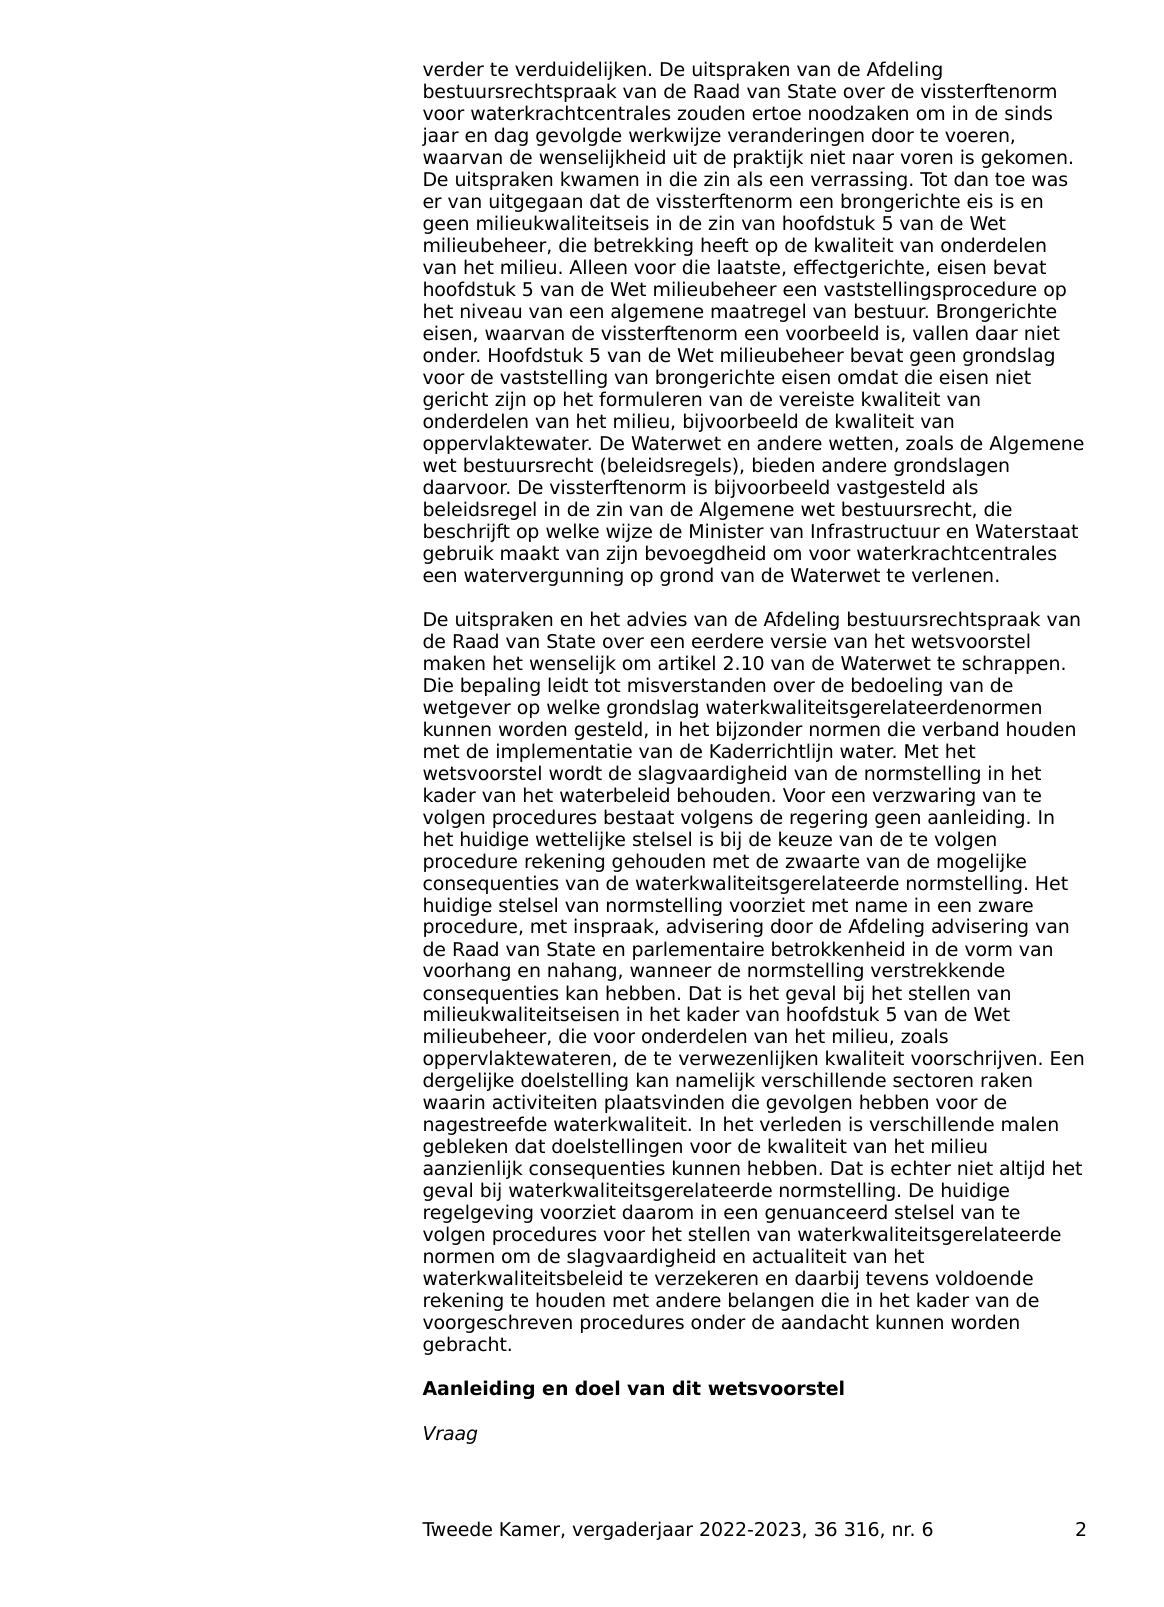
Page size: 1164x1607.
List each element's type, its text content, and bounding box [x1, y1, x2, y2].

text De uitspraken en het advies van de Afdeling bestuursrechtspraak van de Raad van State over een eerdere versie van het wetsvoorstel maken het wenselijk om artikel 2.10 van de Waterwet te schrappen. Die bepaling leidt tot misverstanden over de bedoeling van de wetgever op welke grondslag waterkwaliteitsgerelateerdenormen kunnen worden gesteld, in het bijzonder normen die verband houden met de implementatie van de Kaderrichtlijn water. Met het wetsvoorstel wordt de slagvaardigheid van de normstelling in het kader van het waterbeleid behouden. Voor een verzwaring van te volgen procedures bestaat volgens de regering geen aanleiding. In het huidige wettelijke stelsel is bij de keuze van de te volgen procedure rekening gehouden met de zwaarte van de mogelijke consequenties van de waterkwaliteitsgerelateerde normstelling. Het huidige stelsel van normstelling voorziet met name in een zware procedure, met inspraak, advisering door de Afdeling advisering van de Raad van State en parlementaire betrokkenheid in de vorm van voorhang en nahang, wanneer de normstelling verstrekkende consequenties kan hebben. Dat is het geval bij het stellen van milieukwaliteitseisen in het kader van hoofdstuk 5 van de Wet milieubeheer, die voor onderdelen van het milieu, zoals oppervlaktewateren, de te verwezenlijken kwaliteit voorschrijven. Een dergelijke doelstelling kan namelijk verschillende sectoren raken waarin activiteiten plaatsvinden die gevolgen hebben voor de nagestreefde waterkwaliteit. In het verleden is verschillende malen gebleken dat doelstellingen voor de kwaliteit van het milieu aanzienlijk consequenties kunnen hebben. Dat is echter niet altijd het geval bij waterkwaliteitsgerelateerde normstelling. De huidige regelgeving voorziet daarom in een genuanceerd stelsel van te volgen procedures voor het stellen van waterkwaliteitsgerelateerde normen om de slagvaardigheid en actualiteit van het waterkwaliteitsbeleid te verzekeren en daarbij tevens voldoende rekening te houden met andere belangen die in het kader van de voorgeschreven procedures onder de aandacht kunnen worden gebracht. [422, 609, 1087, 1356]
subtitle Aanleiding en doel van dit wetsvoorstel [422, 1378, 1087, 1400]
text verder te verduidelijken. De uitspraken van de Afdeling bestuursrechtspraak van de Raad van State over de vissterftenorm voor waterkrachtcentrales zouden ertoe noodzaken om in de sinds jaar en dag gevolgde werkwijze veranderingen door te voeren, waarvan de wenselijkheid uit de praktijk niet naar voren is gekomen. De uitspraken kwamen in die zin als een verrassing. Tot dan toe was er van uitgegaan dat de vissterftenorm een brongerichte eis is en geen milieukwaliteitseis in de zin van hoofdstuk 5 van de Wet milieubeheer, die betrekking heeft op de kwaliteit van onderdelen van het milieu. Alleen voor die laatste, effectgerichte, eisen bevat hoofdstuk 5 van de Wet milieubeheer een vaststellingsprocedure op het niveau van een algemene maatregel van bestuur. Brongerichte eisen, waarvan de vissterftenorm een voorbeeld is, vallen daar niet onder. Hoofdstuk 5 van de Wet milieubeheer bevat geen grondslag voor de vaststelling van brongerichte eisen omdat die eisen niet gericht zijn op het formuleren van de vereiste kwaliteit van onderdelen van het milieu, bijvoorbeeld de kwaliteit van oppervlaktewater. De Waterwet en andere wetten, zoals de Algemene wet bestuursrecht (beleidsregels), bieden andere grondslagen daarvoor. De vissterftenorm is bijvoorbeeld vastgesteld als beleidsregel in de zin van de Algemene wet bestuursrecht, die beschrijft op welke wijze de Minister van Infrastructuur en Waterstaat gebruik maakt van zijn bevoegdheid om voor waterkrachtcentrales een watervergunning op grond van de Waterwet te verlenen. [422, 59, 1087, 587]
text Vraag [422, 1422, 1087, 1444]
